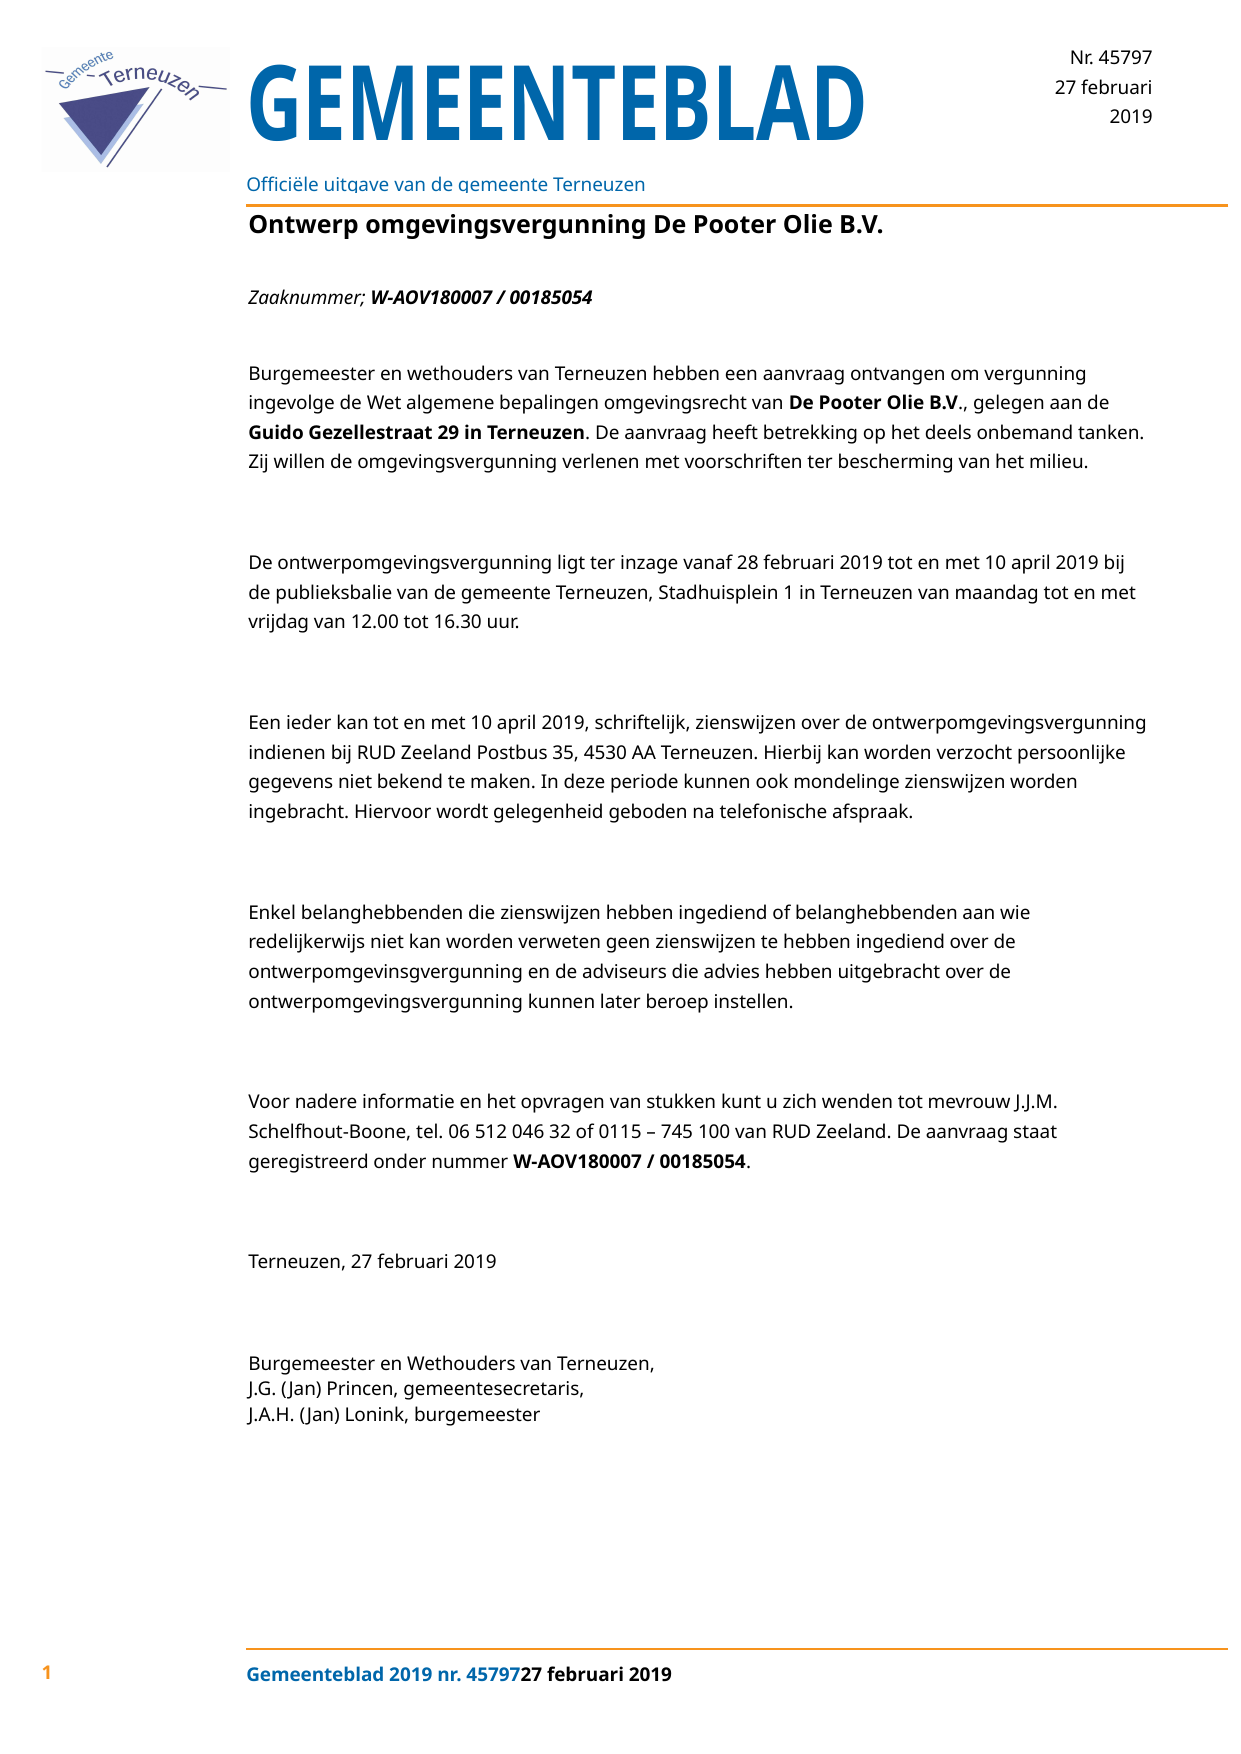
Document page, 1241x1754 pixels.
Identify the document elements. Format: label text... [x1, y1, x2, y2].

table_cell J.G. (Jan) Princen, gemeentesecretaris, [248, 1375, 700, 1401]
table_cell J.A.H. (Jan) Lonink, burgemeester [248, 1401, 1152, 1427]
text Een ieder kan tot en met 10 april 2019, schriftelijk, zienswijzen over de ontwerpomgevingsvergunning indienen bij RUD Zeeland Postbus 35, 4530 AA Terneuzen. Hierbij kan worden verzocht persoonlijke gegevens niet bekend te maken. In deze periode kunnen ook mondelinge zienswijzen worden ingebracht. Hiervoor wordt gelegenheid geboden na telefonische afspraak. [248, 709, 1152, 824]
table_header Burgemeester en Wethouders van Terneuzen, [248, 1350, 1152, 1375]
text De ontwerpomgevingsvergunning ligt ter inzage vanaf 28 februari 2019 tot en met 10 april 2019 bij de publieksbalie van de gemeente Terneuzen, Stadhuisplein 1 in Terneuzen van maandag tot en met vrijdag van 12.00 tot 16.30 uur. [248, 549, 1152, 634]
text Terneuzen, 27 februari 2019 [248, 1249, 1152, 1274]
text Enkel belanghebbenden die zienswijzen hebben ingediend of belanghebbenden aan wie redelijkerwijs niet kan worden verweten geen zienswijzen te hebben ingediend over de ontwerpomgevinsgvergunning en de adviseurs die advies hebben uitgebracht over de ontwerpomgevingsvergunning kunnen later beroep instellen. [248, 899, 1152, 1014]
table_cell [700, 1375, 1152, 1401]
text Voor nadere informatie en het opvragen van stukken kunt u zich wenden tot mevrouw J.J.M. Schelfhout-Boone, tel. 06 512 046 32 of 0115 – 745 100 van RUD Zeeland. De aanvraag staat geregistreerd onder nummer W-AOV180007 / 00185054. [248, 1089, 1152, 1174]
table_cell [248, 1427, 700, 1453]
picture [41, 47, 231, 172]
table_cell [700, 1427, 1152, 1453]
text Zaaknummer; W-AOV180007 / 00185054 [248, 284, 1152, 309]
text Burgemeester en wethouders van Terneuzen hebben een aanvraag ontvangen om vergunning ingevolge de Wet algemene bepalingen omgevingsrecht van De Pooter Olie B.V., gelegen aan de Guido Gezellestraat 29 in Terneuzen. De aanvraag heeft betrekking op het deels onbemand tanken. Zij willen de omgevingsvergunning verlenen met voorschriften ter bescherming van het milieu. [248, 360, 1152, 474]
text Ontwerp omgevingsvergunning De Pooter Olie B.V. [248, 207, 1152, 241]
